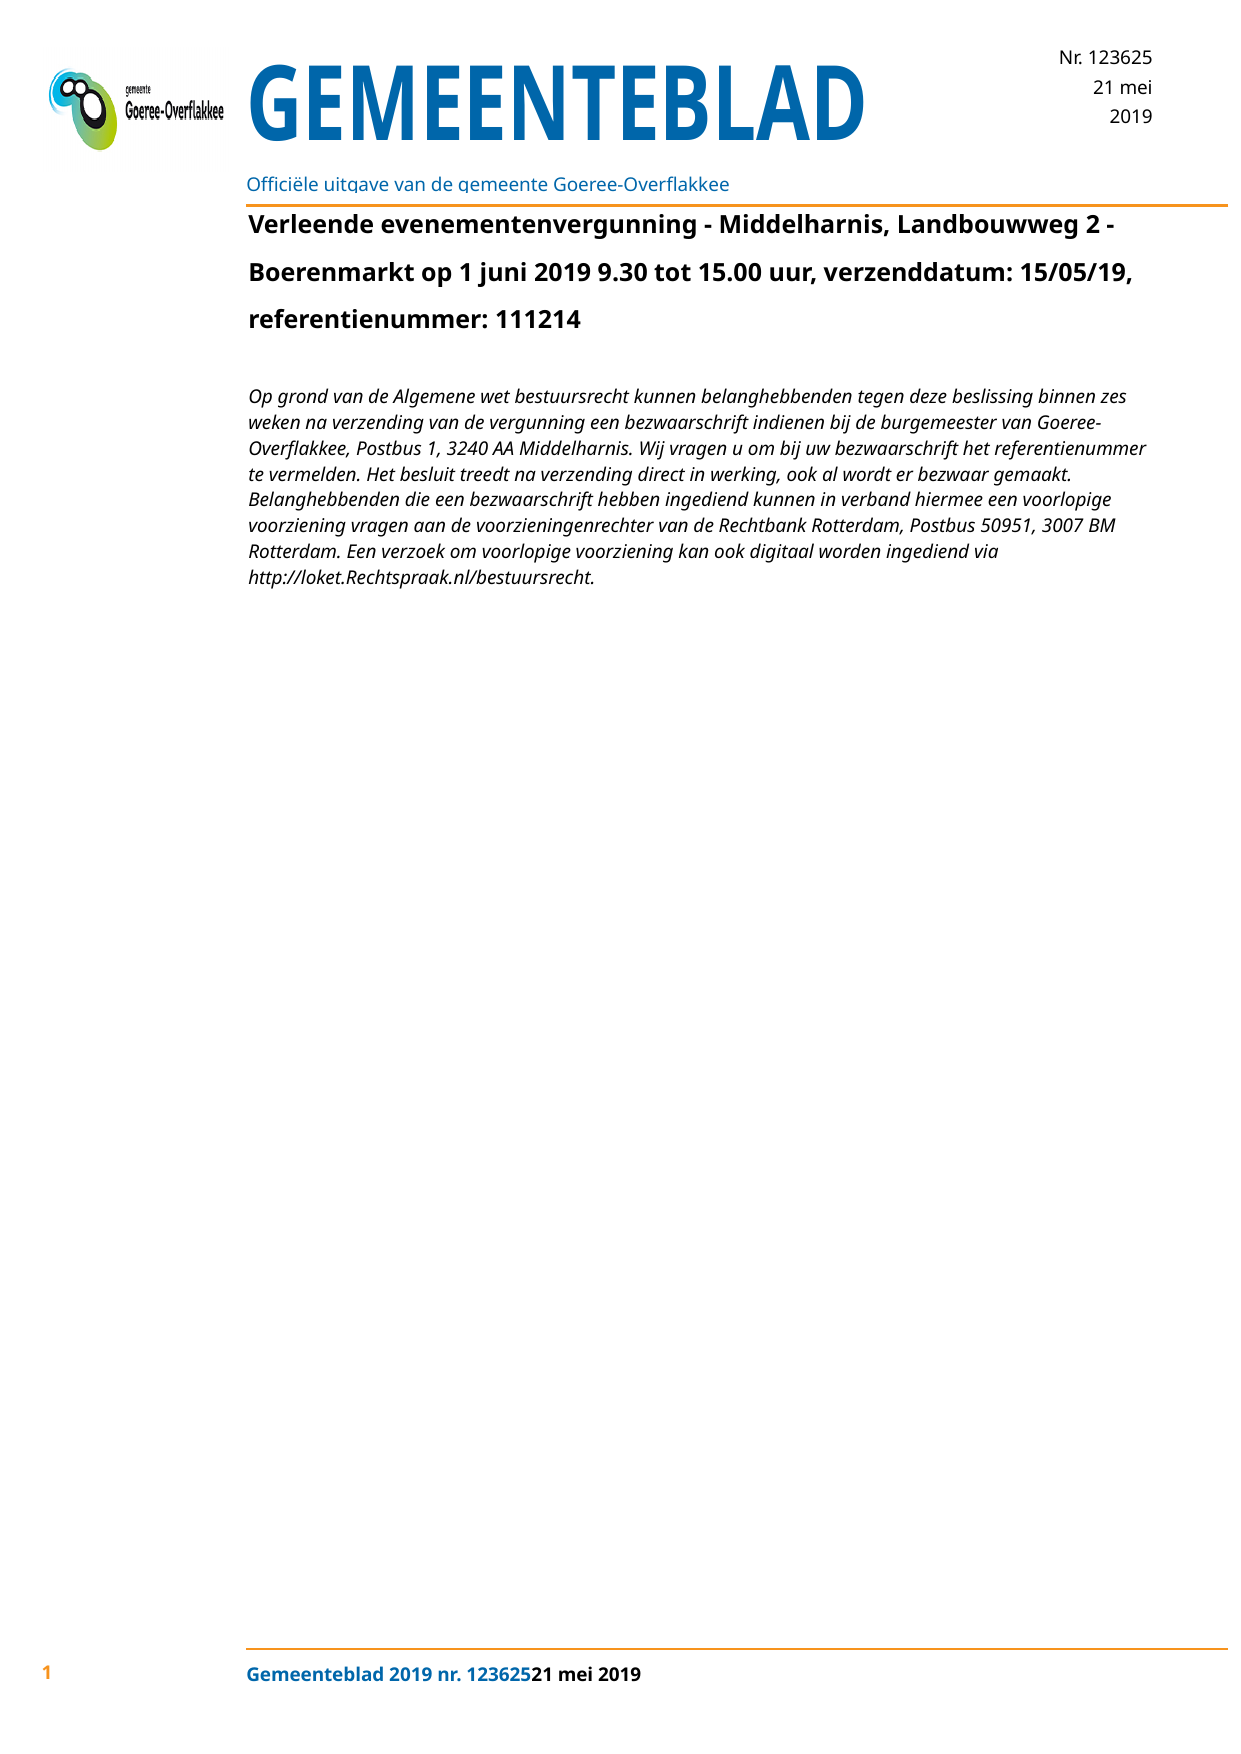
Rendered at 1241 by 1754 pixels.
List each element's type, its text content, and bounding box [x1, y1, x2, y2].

picture [41, 47, 231, 172]
text Op grond van de Algemene wet bestuursrecht kunnen belanghebbenden tegen deze beslissing binnen zes weken na verzending van de vergunning een bezwaarschrift indienen bij de burgemeester van Goeree-Overflakkee, Postbus 1, 3240 AA Middelharnis. Wij vragen u om bij uw bezwaarschrift het referentienummer te vermelden. Het besluit treedt na verzending direct in werking, ook al wordt er bezwaar gemaakt. Belanghebbenden die een bezwaarschrift hebben ingediend kunnen in verband hiermee een voorlopige voorziening vragen aan de voorzieningenrechter van de Rechtbank Rotterdam, Postbus 50951, 3007 BM Rotterdam. Een verzoek om voorlopige voorziening kan ook digitaal worden ingediend via http://loket.Rechtspraak.nl/bestuursrecht. [248, 384, 1152, 589]
text Verleende evenementenvergunning - Middelharnis, Landbouwweg 2 - Boerenmarkt op 1 juni 2019 9.30 tot 15.00 uur, verzenddatum: 15/05/19, referentienummer: 111214 [248, 207, 1152, 336]
